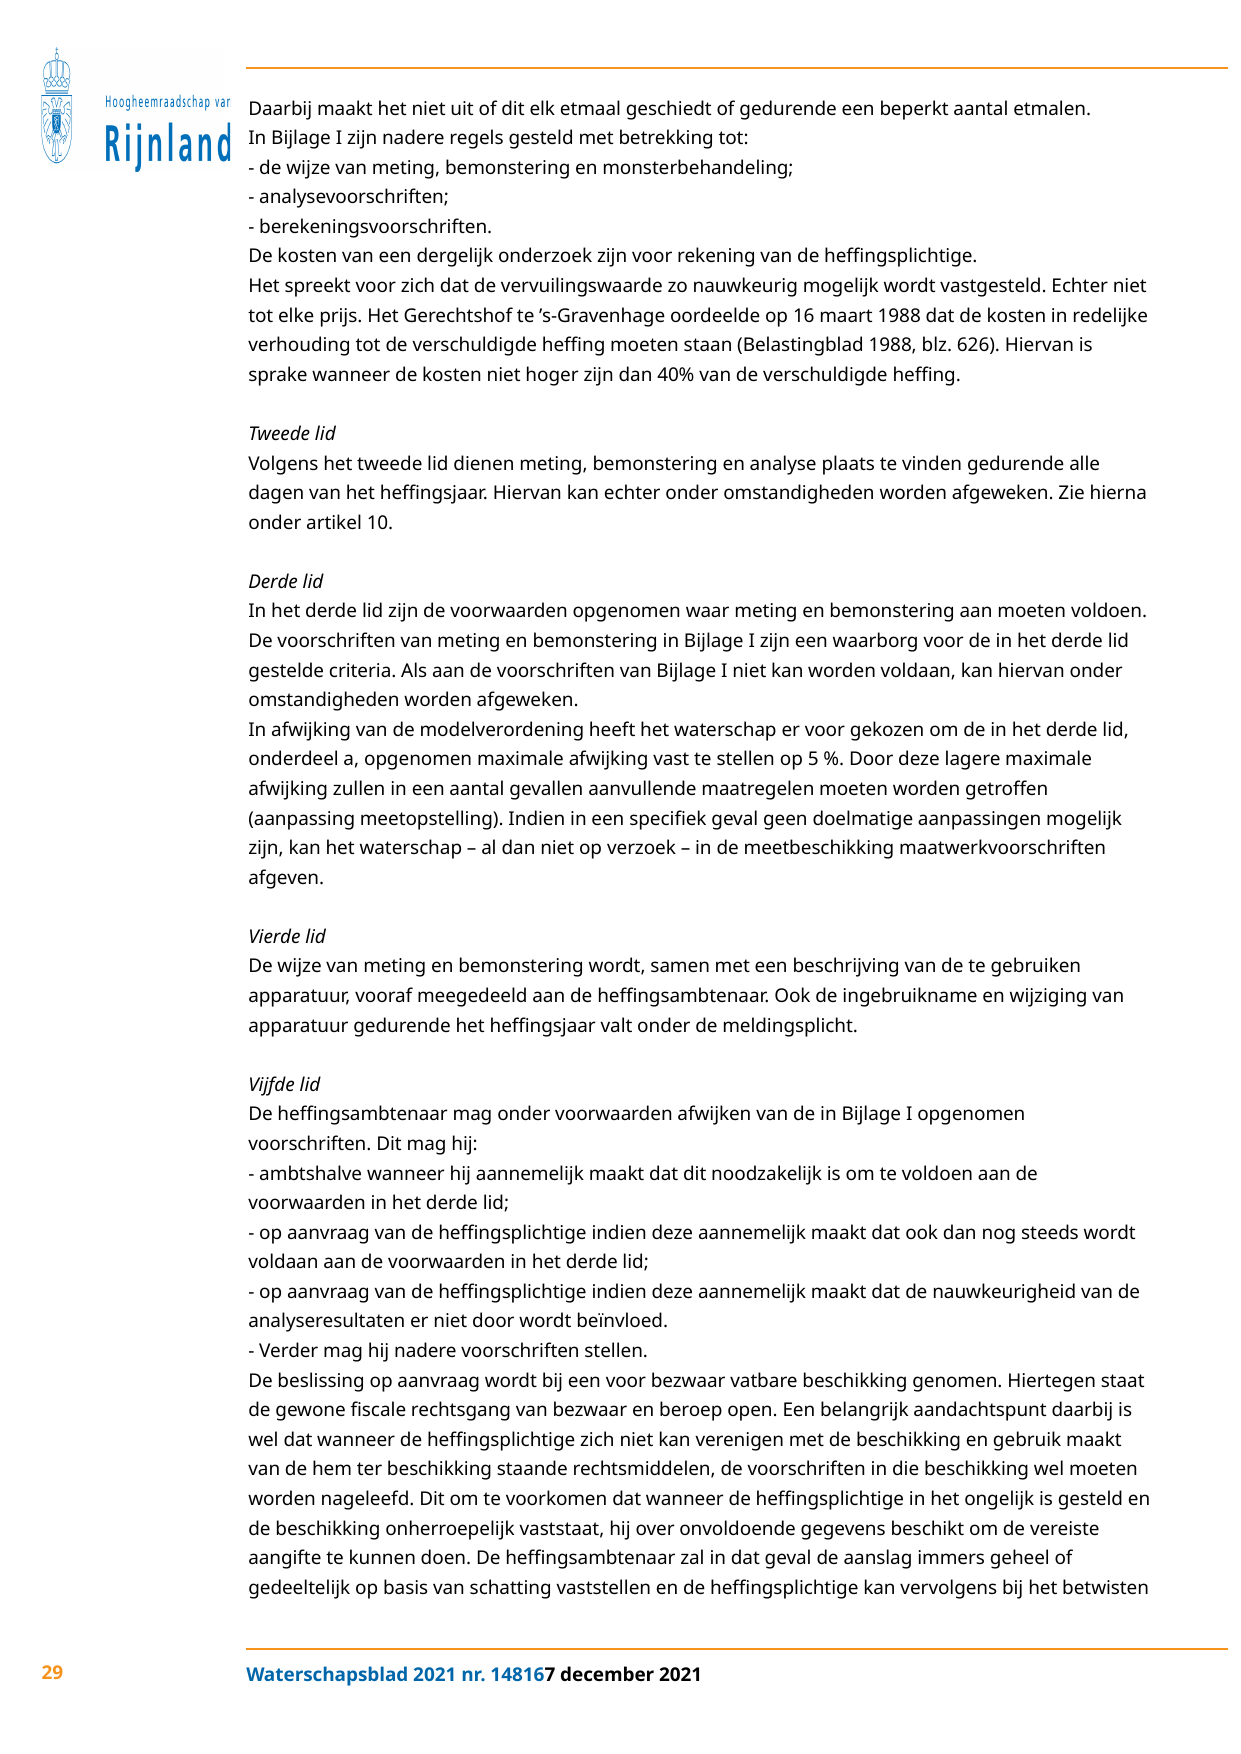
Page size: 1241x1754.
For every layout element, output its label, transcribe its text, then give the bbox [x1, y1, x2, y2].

text - berekeningsvoorschriften. [248, 213, 1152, 239]
text - op aanvraag van de heffingsplichtige indien deze aannemelijk maakt dat ook dan nog steeds wordt voldaan aan de voorwaarden in het derde lid; [248, 1219, 1152, 1274]
text Daarbij maakt het niet uit of dit elk etmaal geschiedt of gedurende een beperkt aantal etmalen. [248, 95, 1152, 121]
text Tweede lid [248, 420, 1152, 446]
text De beslissing op aanvraag wordt bij een voor bezwaar vatbare beschikking genomen. Hiertegen staat de gewone fiscale rechtsgang van bezwaar en beroep open. Een belangrijk aandachtspunt daarbij is wel dat wanneer de heffingsplichtige zich niet kan verenigen met de beschikking en gebruik maakt van de hem ter beschikking staande rechtsmiddelen, de voorschriften in die beschikking wel moeten worden nageleefd. Dit om te voorkomen dat wanneer de heffingsplichtige in het ongelijk is gesteld en de beschikking onherroepelijk vaststaat, hij over onvoldoende gegevens beschikt om de vereiste aangifte te kunnen doen. De heffingsambtenaar zal in dat geval de aanslag immers geheel of gedeeltelijk op basis van schatting vaststellen en de heffingsplichtige kan vervolgens bij het betwisten [248, 1367, 1152, 1600]
text De kosten van een dergelijk onderzoek zijn voor rekening van de heffingsplichtige. [248, 243, 1152, 268]
text In het derde lid zijn de voorwaarden opgenomen waar meting en bemonstering aan moeten voldoen. De voorschriften van meting en bemonstering in Bijlage I zijn een waarborg voor de in het derde lid gestelde criteria. Als aan de voorschriften van Bijlage I niet kan worden voldaan, kan hiervan onder omstandigheden worden afgeweken. [248, 598, 1152, 712]
text Derde lid [248, 568, 1152, 594]
text - ambtshalve wanneer hij aannemelijk maakt dat dit noodzakelijk is om te voldoen aan de voorwaarden in het derde lid; [248, 1160, 1152, 1215]
text In afwijking van de modelverordening heeft het waterschap er voor gekozen om de in het derde lid, onderdeel a, opgenomen maximale afwijking vast te stellen op 5 %. Door deze lagere maximale afwijking zullen in een aantal gevallen aanvullende maatregelen moeten worden getroffen (aanpassing meetopstelling). Indien in een specifiek geval geen doelmatige aanpassingen mogelijk zijn, kan het waterschap – al dan niet op verzoek – in de meetbeschikking maatwerkvoorschriften afgeven. [248, 716, 1152, 890]
picture [41, 47, 231, 172]
text - de wijze van meting, bemonstering en monsterbehandeling; [248, 154, 1152, 180]
text Vierde lid [248, 923, 1152, 949]
text Vijfde lid [248, 1071, 1152, 1097]
text De heffingsambtenaar mag onder voorwaarden afwijken van de in Bijlage I opgenomen voorschriften. Dit mag hij: [248, 1101, 1152, 1156]
text De wijze van meting en bemonstering wordt, samen met een beschrijving van de te gebruiken apparatuur, vooraf meegedeeld aan de heffingsambtenaar. Ook de ingebruikname en wijziging van apparatuur gedurende het heffingsjaar valt onder de meldingsplicht. [248, 953, 1152, 1038]
text - analysevoorschriften; [248, 183, 1152, 209]
text - op aanvraag van de heffingsplichtige indien deze aannemelijk maakt dat de nauwkeurigheid van de analyseresultaten er niet door wordt beïnvloed. [248, 1278, 1152, 1333]
text In Bijlage I zijn nadere regels gesteld met betrekking tot: [248, 124, 1152, 150]
text - Verder mag hij nadere voorschriften stellen. [248, 1337, 1152, 1363]
text Volgens het tweede lid dienen meting, bemonstering en analyse plaats te vinden gedurende alle dagen van het heffingsjaar. Hiervan kan echter onder omstandigheden worden afgeweken. Zie hierna onder artikel 10. [248, 450, 1152, 535]
text Het spreekt voor zich dat de vervuilingswaarde zo nauwkeurig mogelijk wordt vastgesteld. Echter niet tot elke prijs. Het Gerechtshof te ’s-Gravenhage oordeelde op 16 maart 1988 dat de kosten in redelijke verhouding tot de verschuldigde heffing moeten staan (Belastingblad 1988, blz. 626). Hiervan is sprake wanneer de kosten niet hoger zijn dan 40% van de verschuldigde heffing. [248, 272, 1152, 387]
